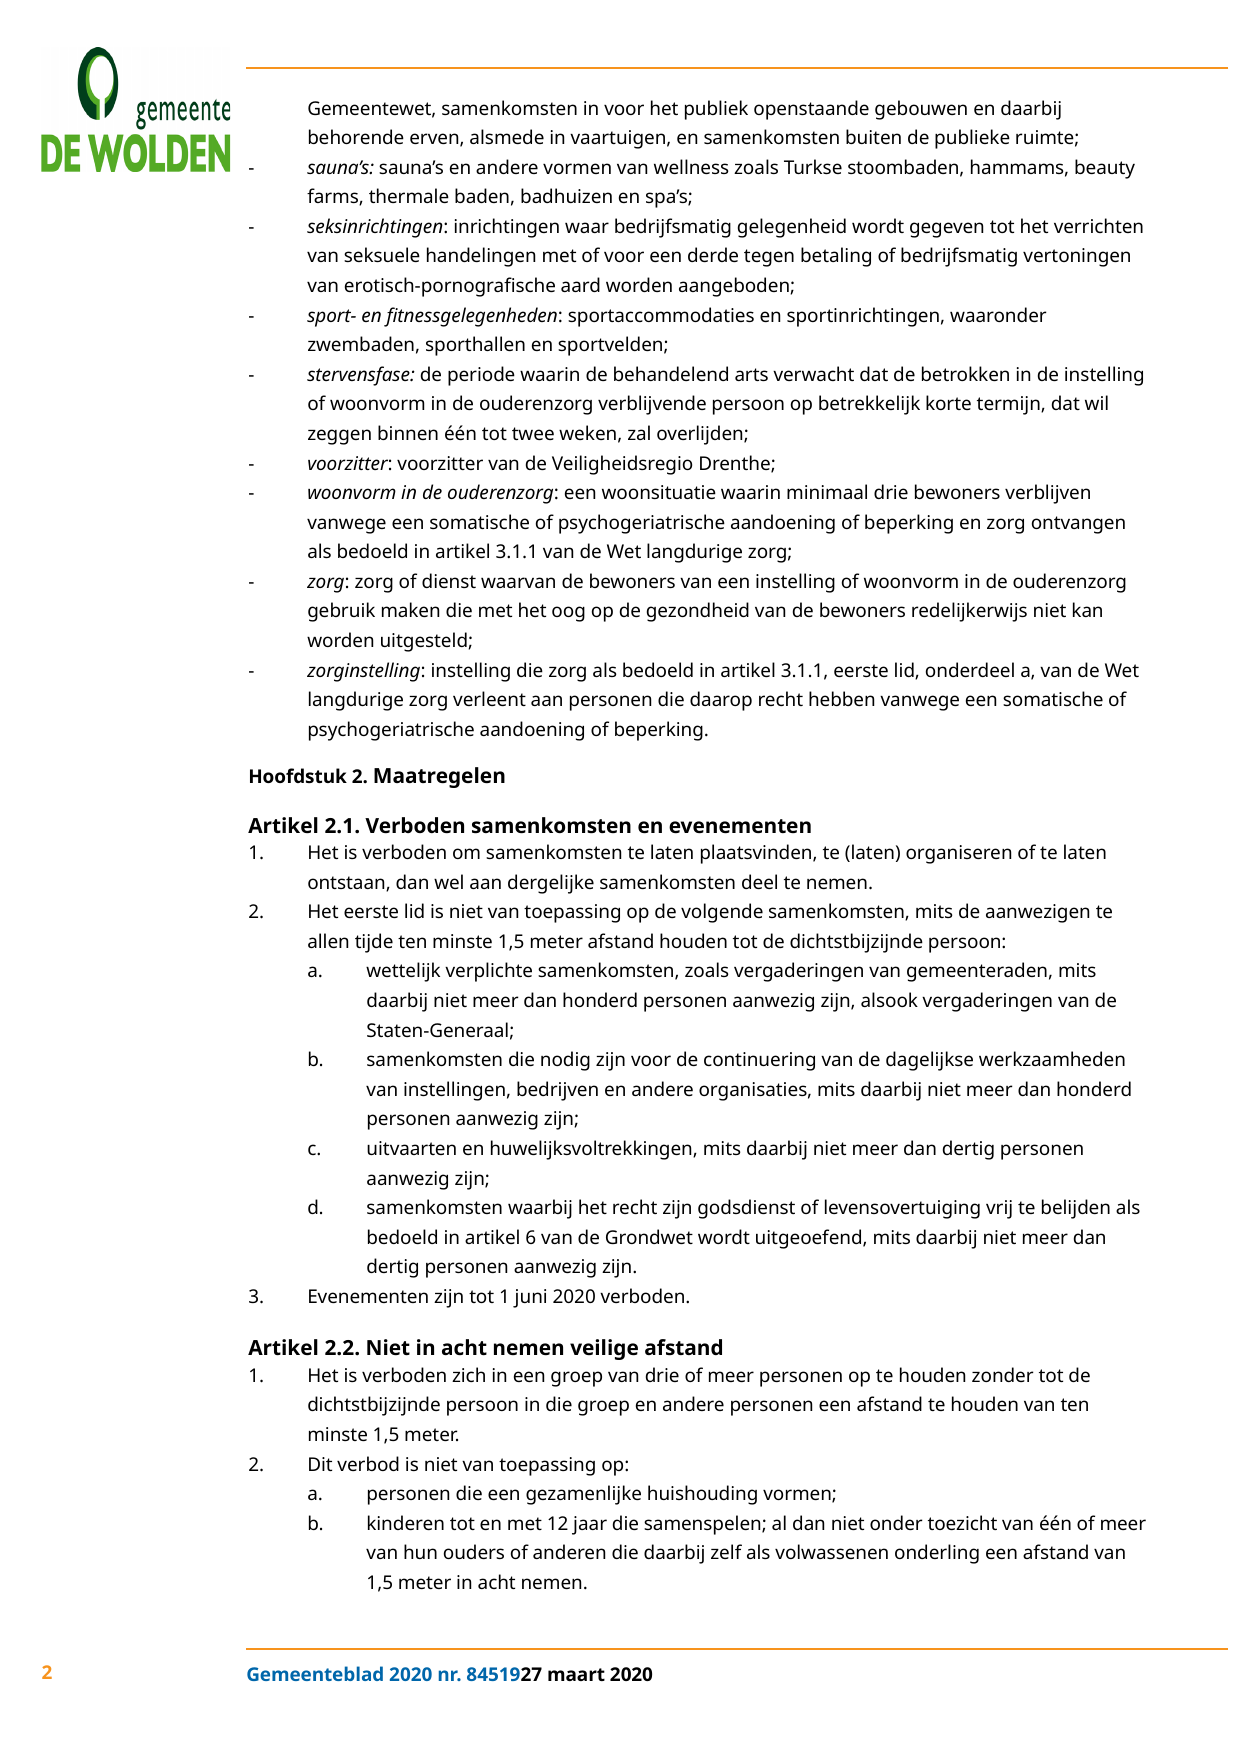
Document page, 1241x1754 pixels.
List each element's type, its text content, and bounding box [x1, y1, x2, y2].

list woonvorm in de ouderenzorg: een woonsituatie waarin minimaal drie bewoners verblijven vanwege een somatische of psychogeriatrische aandoening of beperking en zorg ontvangen als bedoeld in artikel 3.1.1 van de Wet langdurige zorg; [248, 479, 1152, 564]
list Het is verboden om samenkomsten te laten plaatsvinden, te (laten) organiseren of te laten ontstaan, dan wel aan dergelijke samenkomsten deel te nemen. [248, 839, 1152, 895]
list Het is verboden zich in een groep van drie of meer personen op te houden zonder tot de dichtstbijzijnde persoon in die groep en andere personen een afstand te houden van ten minste 1,5 meter. [248, 1362, 1152, 1447]
list Evenementen zijn tot 1 juni 2020 verboden. [248, 1283, 1152, 1309]
text Artikel 2.1. Verboden samenkomsten en evenementen [248, 811, 1152, 839]
list zorginstelling: instelling die zorg als bedoeld in artikel 3.1.1, eerste lid, onderdeel a, van de Wet langdurige zorg verleent aan personen die daarop recht hebben vanwege een somatische of psychogeriatrische aandoening of beperking. [248, 657, 1152, 742]
list stervensfase: de periode waarin de behandelend arts verwacht dat de betrokken in de instelling of woonvorm in de ouderenzorg verblijvende persoon op betrekkelijk korte termijn, dat wil zeggen binnen één tot twee weken, zal overlijden; [248, 361, 1152, 446]
text Artikel 2.2. Niet in acht nemen veilige afstand [248, 1333, 1152, 1362]
list Gemeentewet, samenkomsten in voor het publiek openstaande gebouwen en daarbij behorende erven, alsmede in vaartuigen, en samenkomsten buiten de publieke ruimte; [248, 95, 1152, 150]
list personen die een gezamenlijke huishouding vormen; [307, 1480, 1152, 1506]
list kinderen tot en met 12 jaar die samenspelen; al dan niet onder toezicht van één of meer van hun ouders of anderen die daarbij zelf als volwassenen onderling een afstand van 1,5 meter in acht nemen. [307, 1510, 1152, 1595]
list samenkomsten waarbij het recht zijn godsdienst of levensovertuiging vrij te belijden als bedoeld in artikel 6 van de Grondwet wordt uitgeoefend, mits daarbij niet meer dan dertig personen aanwezig zijn. [307, 1194, 1152, 1279]
picture [41, 47, 231, 172]
list Dit verbod is niet van toepassing op: [248, 1451, 1152, 1476]
list seksinrichtingen: inrichtingen waar bedrijfsmatig gelegenheid wordt gegeven tot het verrichten van seksuele handelingen met of voor een derde tegen betaling of bedrijfsmatig vertoningen van erotisch-pornografische aard worden aangeboden; [248, 213, 1152, 298]
list uitvaarten en huwelijksvoltrekkingen, mits daarbij niet meer dan dertig personen aanwezig zijn; [307, 1135, 1152, 1191]
list sauna’s: sauna’s en andere vormen van wellness zoals Turkse stoombaden, hammams, beauty farms, thermale baden, badhuizen en spa’s; [248, 154, 1152, 209]
list samenkomsten die nodig zijn voor de continuering van de dagelijkse werkzaamheden van instellingen, bedrijven en andere organisaties, mits daarbij niet meer dan honderd personen aanwezig zijn; [307, 1046, 1152, 1131]
list zorg: zorg of dienst waarvan de bewoners van een instelling of woonvorm in de ouderenzorg gebruik maken die met het oog op de gezondheid van de bewoners redelijkerwijs niet kan worden uitgesteld; [248, 568, 1152, 653]
list sport- en fitnessgelegenheden: sportaccommodaties en sportinrichtingen, waaronder zwembaden, sporthallen en sportvelden; [248, 302, 1152, 357]
list Het eerste lid is niet van toepassing op de volgende samenkomsten, mits de aanwezigen te allen tijde ten minste 1,5 meter afstand houden tot de dichtstbijzijnde persoon: [248, 898, 1152, 954]
text Hoofdstuk 2. Maatregelen [248, 762, 1152, 790]
list wettelijk verplichte samenkomsten, zoals vergaderingen van gemeenteraden, mits daarbij niet meer dan honderd personen aanwezig zijn, alsook vergaderingen van de Staten-Generaal; [307, 958, 1152, 1043]
list voorzitter: voorzitter van de Veiligheidsregio Drenthe; [248, 450, 1152, 476]
